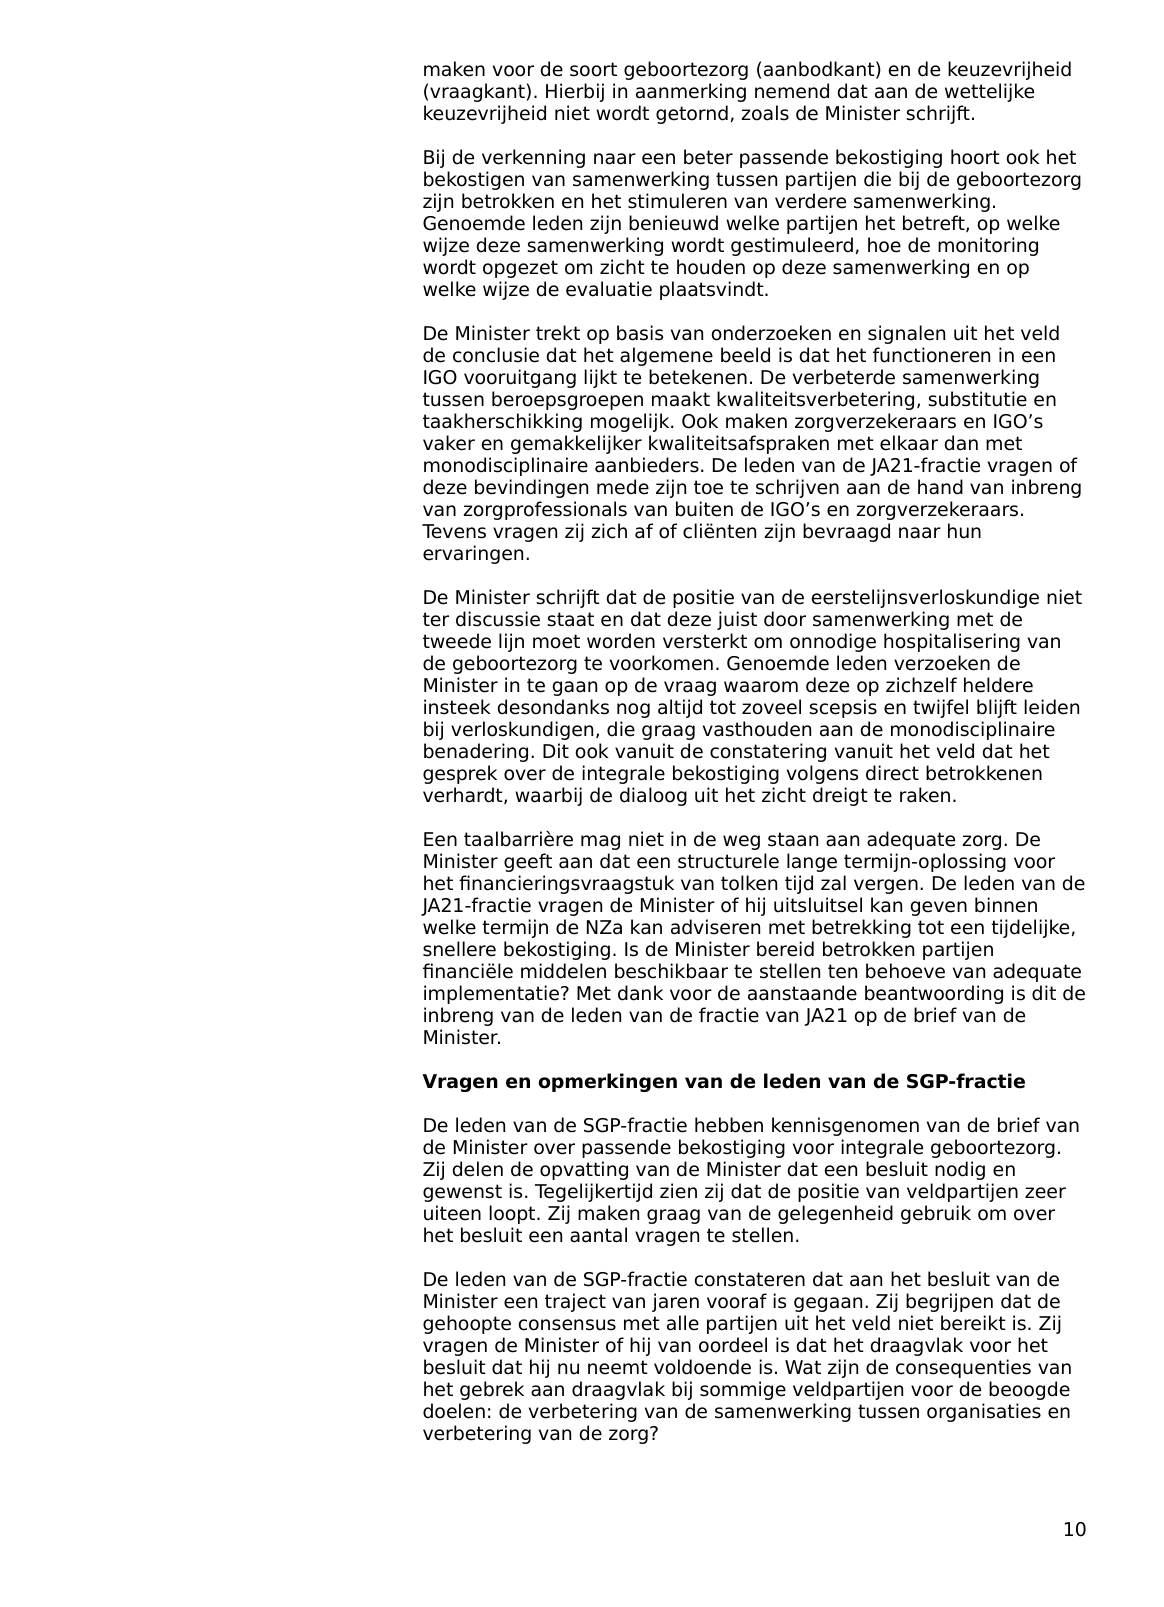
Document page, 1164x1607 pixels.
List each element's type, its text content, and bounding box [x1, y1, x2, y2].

text De leden van de SGP-fractie hebben kennisgenomen van de brief van de Minister over passende bekostiging voor integrale geboortezorg. Zij delen de opvatting van de Minister dat een besluit nodig en gewenst is. Tegelijkertijd zien zij dat de positie van veldpartijen zeer uiteen loopt. Zij maken graag van de gelegenheid gebruik om over het besluit een aantal vragen te stellen. [422, 1115, 1087, 1247]
text Een taalbarrière mag niet in de weg staan aan adequate zorg. De Minister geeft aan dat een structurele lange termijn-oplossing voor het financieringsvraagstuk van tolken tijd zal vergen. De leden van de JA21-fractie vragen de Minister of hij uitsluitsel kan geven binnen welke termijn de NZa kan adviseren met betrekking tot een tijdelijke, snellere bekostiging. Is de Minister bereid betrokken partijen financiële middelen beschikbaar te stellen ten behoeve van adequate implementatie? Met dank voor de aanstaande beantwoording is dit de inbreng van de leden van de fractie van JA21 op de brief van de Minister. [422, 829, 1087, 1049]
text maken voor de soort geboortezorg (aanbodkant) en de keuzevrijheid (vraagkant). Hierbij in aanmerking nemend dat aan de wettelijke keuzevrijheid niet wordt getornd, zoals de Minister schrijft. [422, 59, 1087, 125]
text De Minister schrijft dat de positie van de eerstelijnsverloskundige niet ter discussie staat en dat deze juist door samenwerking met de tweede lijn moet worden versterkt om onnodige hospitalisering van de geboortezorg te voorkomen. Genoemde leden verzoeken de Minister in te gaan op de vraag waarom deze op zichzelf heldere insteek desondanks nog altijd tot zoveel scepsis en twijfel blijft leiden bij verloskundigen, die graag vasthouden aan de monodisciplinaire benadering. Dit ook vanuit de constatering vanuit het veld dat het gesprek over de integrale bekostiging volgens direct betrokkenen verhardt, waarbij de dialoog uit het zicht dreigt te raken. [422, 587, 1087, 807]
text De Minister trekt op basis van onderzoeken en signalen uit het veld de conclusie dat het algemene beeld is dat het functioneren in een IGO vooruitgang lijkt te betekenen. De verbeterde samenwerking tussen beroepsgroepen maakt kwaliteitsverbetering, substitutie en taakherschikking mogelijk. Ook maken zorgverzekeraars en IGO’s vaker en gemakkelijker kwaliteitsafspraken met elkaar dan met monodisciplinaire aanbieders. De leden van de JA21-fractie vragen of deze bevindingen mede zijn toe te schrijven aan de hand van inbreng van zorgprofessionals van buiten de IGO’s en zorgverzekeraars. Tevens vragen zij zich af of cliënten zijn bevraagd naar hun ervaringen. [422, 323, 1087, 565]
subtitle Vragen en opmerkingen van de leden van de SGP-fractie [422, 1071, 1087, 1093]
text De leden van de SGP-fractie constateren dat aan het besluit van de Minister een traject van jaren vooraf is gegaan. Zij begrijpen dat de gehoopte consensus met alle partijen uit het veld niet bereikt is. Zij vragen de Minister of hij van oordeel is dat het draagvlak voor het besluit dat hij nu neemt voldoende is. Wat zijn de consequenties van het gebrek aan draagvlak bij sommige veldpartijen voor de beoogde doelen: de verbetering van de samenwerking tussen organisaties en verbetering van de zorg? [422, 1269, 1087, 1445]
text Bij de verkenning naar een beter passende bekostiging hoort ook het bekostigen van samenwerking tussen partijen die bij de geboortezorg zijn betrokken en het stimuleren van verdere samenwerking. Genoemde leden zijn benieuwd welke partijen het betreft, op welke wijze deze samenwerking wordt gestimuleerd, hoe de monitoring wordt opgezet om zicht te houden op deze samenwerking en op welke wijze de evaluatie plaatsvindt. [422, 147, 1087, 301]
